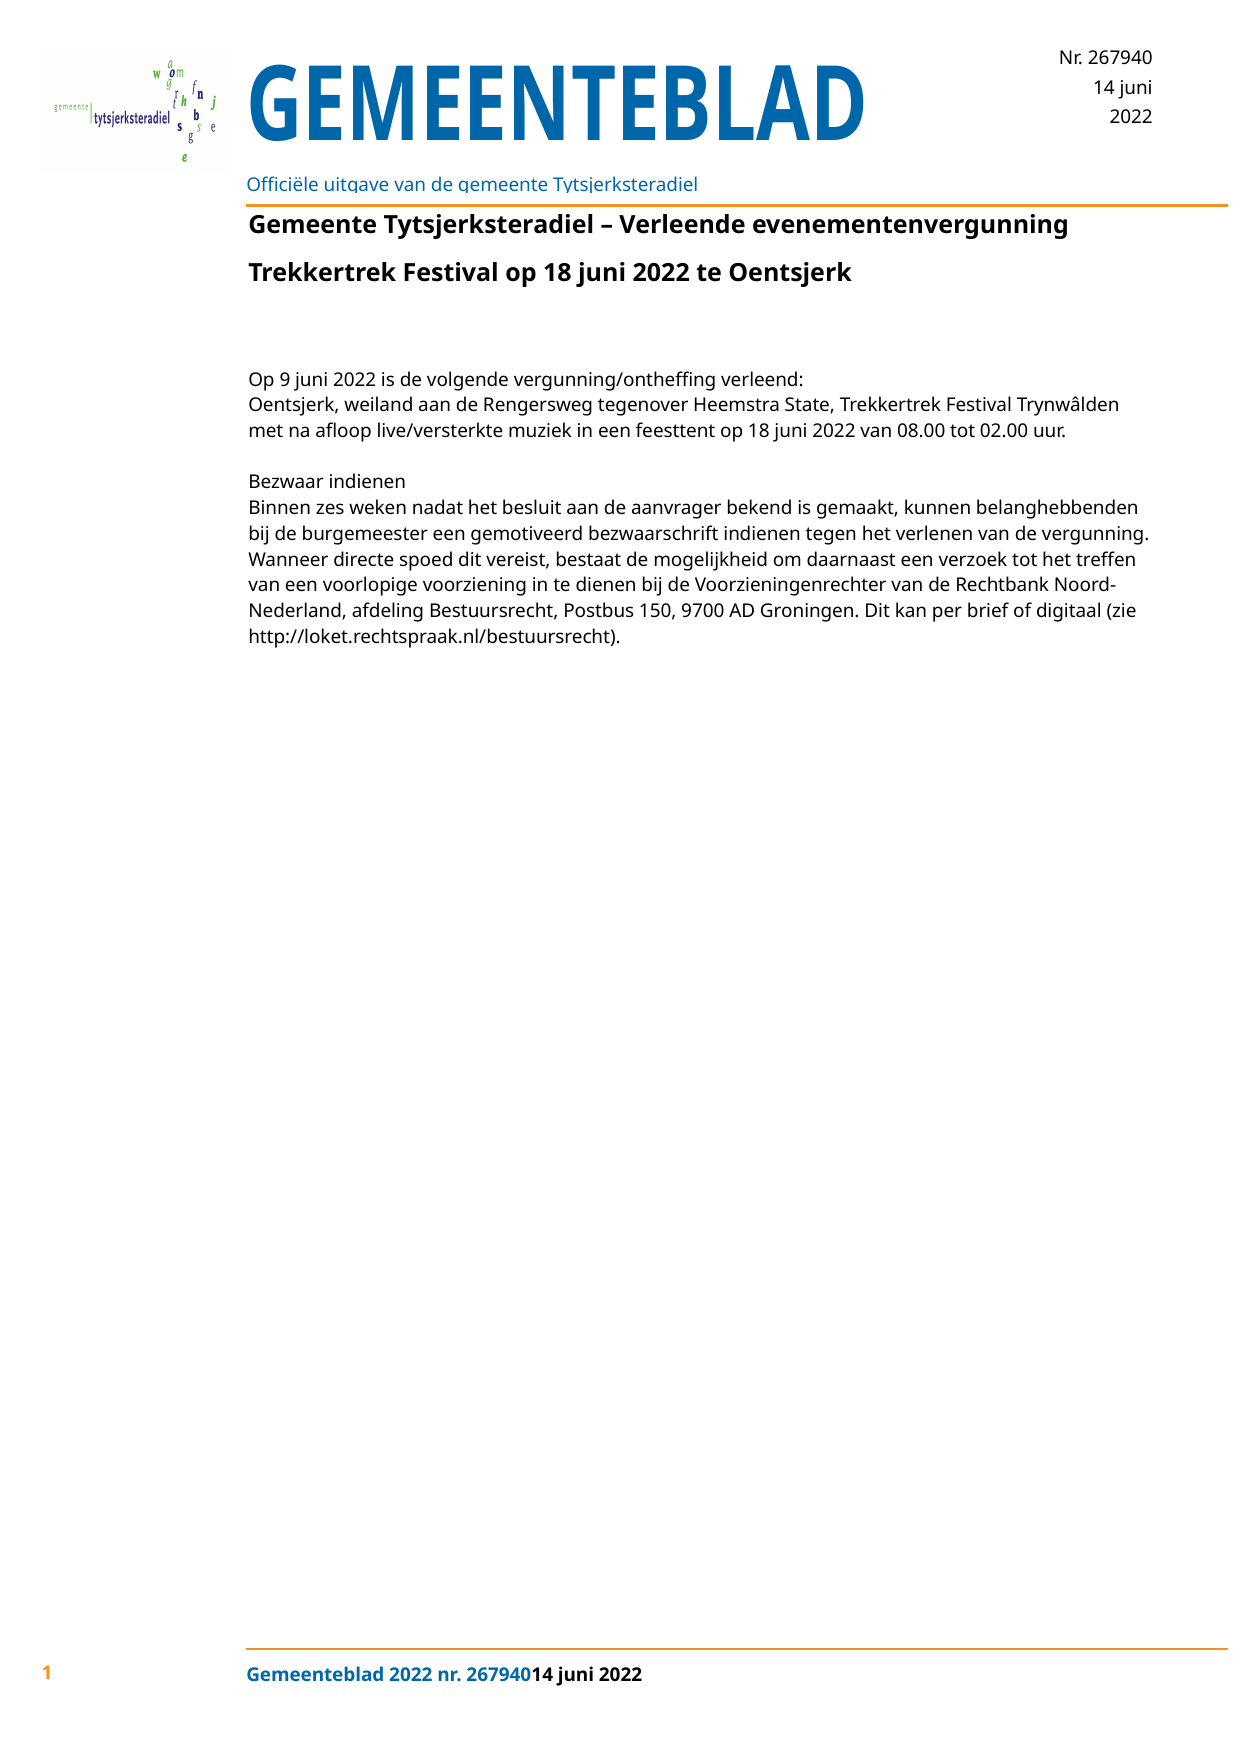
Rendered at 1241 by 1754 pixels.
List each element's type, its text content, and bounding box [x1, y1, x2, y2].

text Op 9 juni 2022 is de volgende vergunning/ontheffing verleend: [248, 366, 1152, 391]
text Bezwaar indienen [248, 469, 1152, 494]
text Oentsjerk, weiland aan de Rengersweg tegenover Heemstra State, Trekkertrek Festival Trynwâlden met na afloop live/versterkte muziek in een feesttent op 18 juni 2022 van 08.00 tot 02.00 uur. [248, 391, 1152, 443]
text Gemeente Tytsjerksteradiel – Verleende evenementenvergunning Trekkertrek Festival op 18 juni 2022 te Oentsjerk [248, 207, 1152, 288]
picture [41, 47, 231, 172]
text Binnen zes weken nadat het besluit aan de aanvrager bekend is gemaakt, kunnen belanghebbenden bij de burgemeester een gemotiveerd bezwaarschrift indienen tegen het verlenen van de vergunning. Wanneer directe spoed dit vereist, bestaat de mogelijkheid om daarnaast een verzoek tot het treffen van een voorlopige voorziening in te dienen bij de Voorzieningenrechter van de Rechtbank Noord-Nederland, afdeling Bestuursrecht, Postbus 150, 9700 AD Groningen. Dit kan per brief of digitaal (zie http://loket.rechtspraak.nl/bestuursrecht). [248, 494, 1152, 649]
